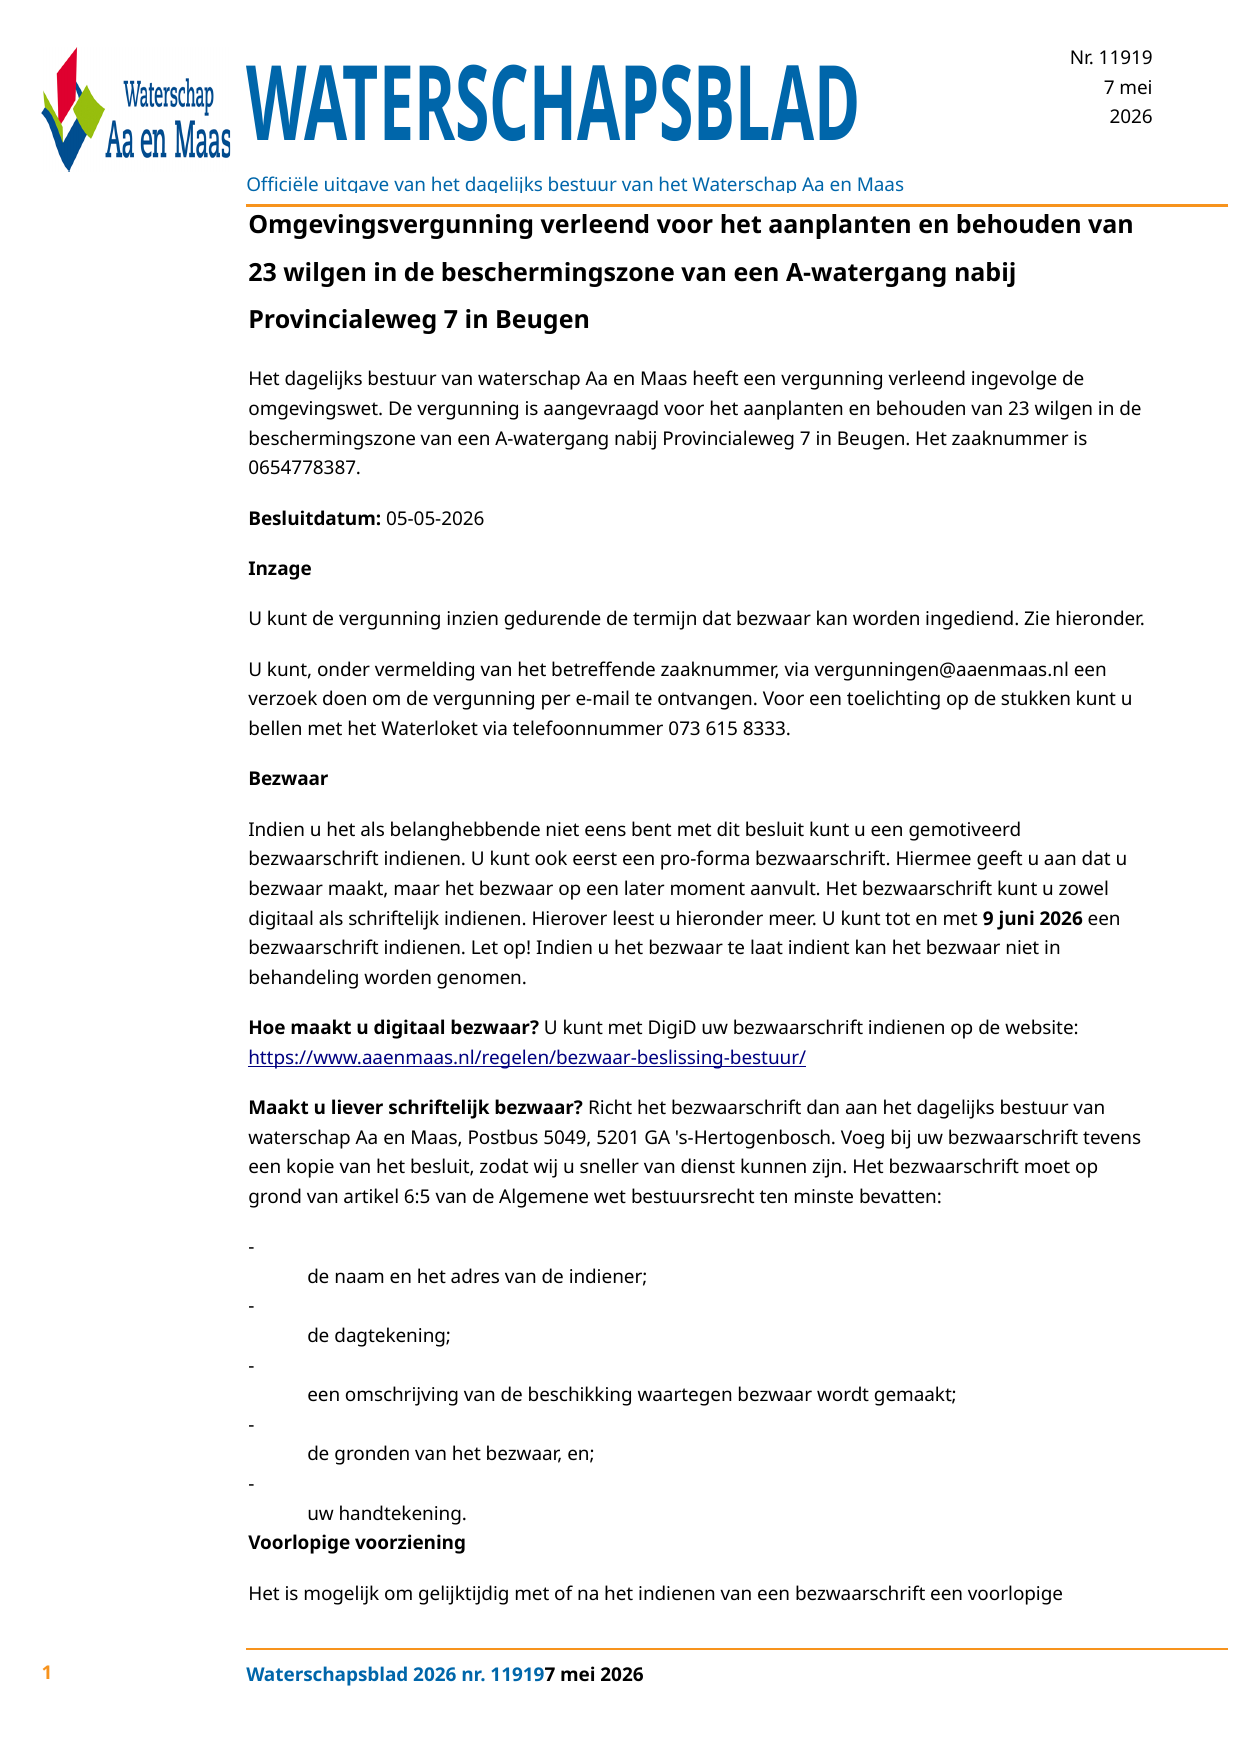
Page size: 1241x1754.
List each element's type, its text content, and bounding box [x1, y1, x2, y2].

text Bezwaar [248, 766, 1152, 791]
list de dagtekening; [248, 1322, 1152, 1348]
list uw handtekening. [248, 1500, 1152, 1525]
text Het dagelijks bestuur van waterschap Aa en Maas heeft een vergunning verleend ingevolge de omgevingswet. De vergunning is aangevraagd voor het aanplanten en behouden van 23 wilgen in de beschermingszone van een A-watergang nabij Provincialeweg 7 in Beugen. Het zaaknummer is 0654778387. [248, 366, 1152, 480]
picture [41, 47, 231, 172]
text Omgevingsvergunning verleend voor het aanplanten en behouden van 23 wilgen in de beschermingszone van een A-watergang nabij Provincialeweg 7 in Beugen [248, 207, 1152, 336]
text Indien u het als belanghebbende niet eens bent met dit besluit kunt u een gemotiveerd bezwaarschrift indienen. U kunt ook eerst een pro-forma bezwaarschrift. Hiermee geeft u aan dat u bezwaar maakt, maar het bezwaar op een later moment aanvult. Het bezwaarschrift kunt u zowel digitaal als schriftelijk indienen. Hierover leest u hieronder meer. U kunt tot en met 9 juni 2026 een bezwaarschrift indienen. Let op! Indien u het bezwaar te laat indient kan het bezwaar niet in behandeling worden genomen. [248, 816, 1152, 989]
text Maakt u liever schriftelijk bezwaar? Richt het bezwaarschrift dan aan het dagelijks bestuur van waterschap Aa en Maas, Postbus 5049, 5201 GA 's-Hertogenbosch. Voeg bij uw bezwaarschrift tevens een kopie van het besluit, zodat wij u sneller van dienst kunnen zijn. Het bezwaarschrift moet op grond van artikel 6:5 van de Algemene wet bestuursrecht ten minste bevatten: [248, 1094, 1152, 1209]
text Hoe maakt u digitaal bezwaar? U kunt met DigiD uw bezwaarschrift indienen op de website: https://www.aaenmaas.nl/regelen/bezwaar-beslissing-bestuur/ [248, 1014, 1152, 1069]
text Besluitdatum: 05-05-2026 [248, 505, 1152, 530]
list de naam en het adres van de indiener; [248, 1263, 1152, 1289]
list een omschrijving van de beschikking waartegen bezwaar wordt gemaakt; [248, 1381, 1152, 1407]
text Inzage [248, 555, 1152, 581]
list de gronden van het bezwaar, en; [248, 1441, 1152, 1466]
text U kunt de vergunning inzien gedurende de termijn dat bezwaar kan worden ingediend. Zie hieronder. [248, 606, 1152, 631]
text U kunt, onder vermelding van het betreffende zaaknummer, via vergunningen@aaenmaas.nl een verzoek doen om de vergunning per e-mail te ontvangen. Voor een toelichting op de stukken kunt u bellen met het Waterloket via telefoonnummer 073 615 8333. [248, 656, 1152, 741]
text Voorlopige voorziening [248, 1529, 1152, 1555]
text Het is mogelijk om gelijktijdig met of na het indienen van een bezwaarschrift een voorlopige [248, 1580, 1152, 1605]
